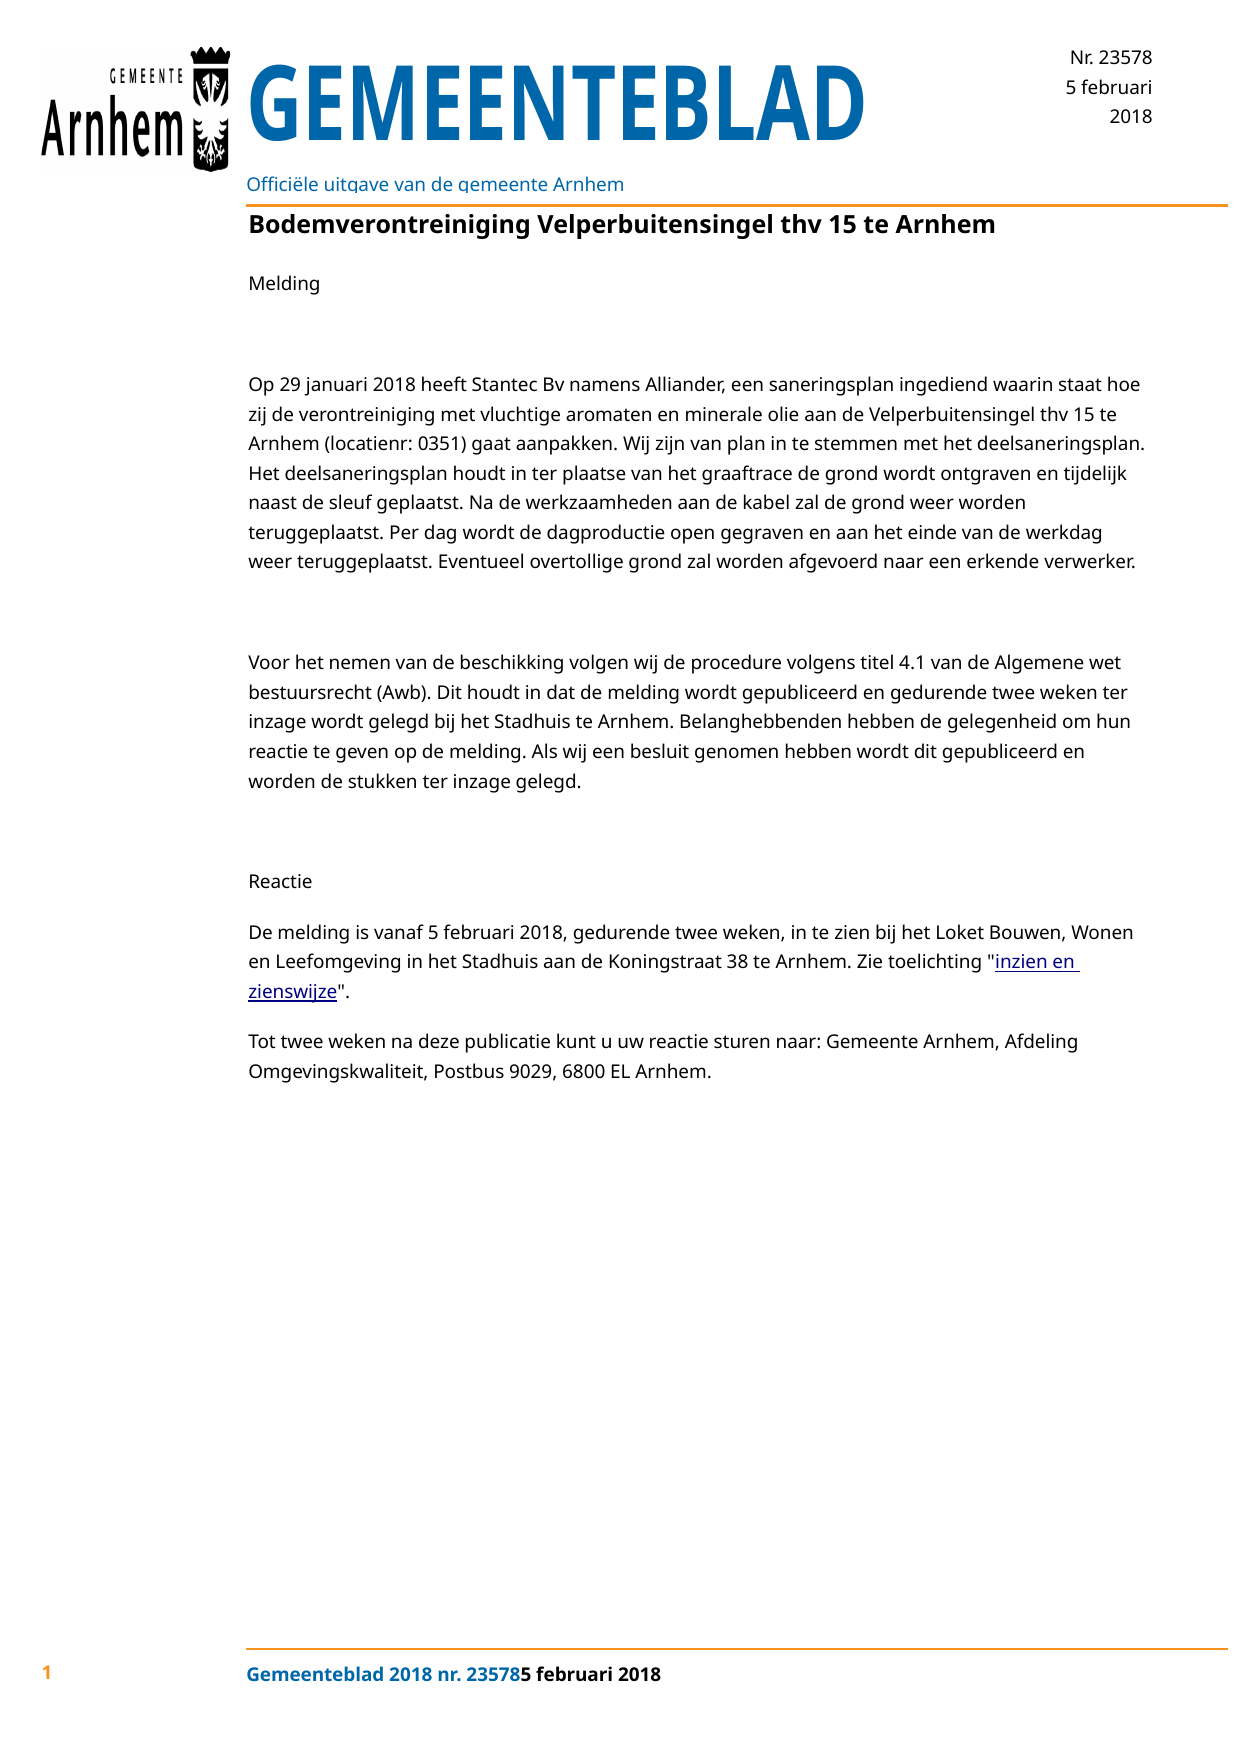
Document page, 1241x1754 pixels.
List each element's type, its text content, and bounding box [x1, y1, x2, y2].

picture [41, 47, 231, 172]
text Voor het nemen van de beschikking volgen wij de procedure volgens titel 4.1 van de Algemene wet bestuursrecht (Awb). Dit houdt in dat de melding wordt gepubliceerd en gedurende twee weken ter inzage wordt gelegd bij het Stadhuis te Arnhem. Belanghebbenden hebben de gelegenheid om hun reactie te geven op de melding. Als wij een besluit genomen hebben wordt dit gepubliceerd en worden de stukken ter inzage gelegd. [248, 649, 1152, 793]
text Op 29 januari 2018 heeft Stantec Bv namens Alliander, een saneringsplan ingediend waarin staat hoe zij de verontreiniging met vluchtige aromaten en minerale olie aan de Velperbuitensingel thv 15 te Arnhem (locatienr: 0351) gaat aanpakken. Wij zijn van plan in te stemmen met het deelsaneringsplan. Het deelsaneringsplan houdt in ter plaatse van het graaftrace de grond wordt ontgraven en tijdelijk naast de sleuf geplaatst. Na de werkzaamheden aan de kabel zal de grond weer worden teruggeplaatst. Per dag wordt de dagproductie open gegraven en aan het einde van de werkdag weer teruggeplaatst. Eventueel overtollige grond zal worden afgevoerd naar een erkende verwerker. [248, 371, 1152, 574]
text Bodemverontreiniging Velperbuitensingel thv 15 te Arnhem [248, 207, 1152, 241]
text Reactie [248, 869, 1152, 894]
text Tot twee weken na deze publicatie kunt u uw reactie sturen naar: Gemeente Arnhem, Afdeling Omgevingskwaliteit, Postbus 9029, 6800 EL Arnhem. [248, 1029, 1152, 1084]
text De melding is vanaf 5 februari 2018, gedurende twee weken, in te zien bij het Loket Bouwen, Wonen en Leefomgeving in het Stadhuis aan de Koningstraat 38 te Arnhem. Zie toelichting "inzien en zienswijze". [248, 919, 1152, 1004]
text Melding [248, 270, 1152, 296]
